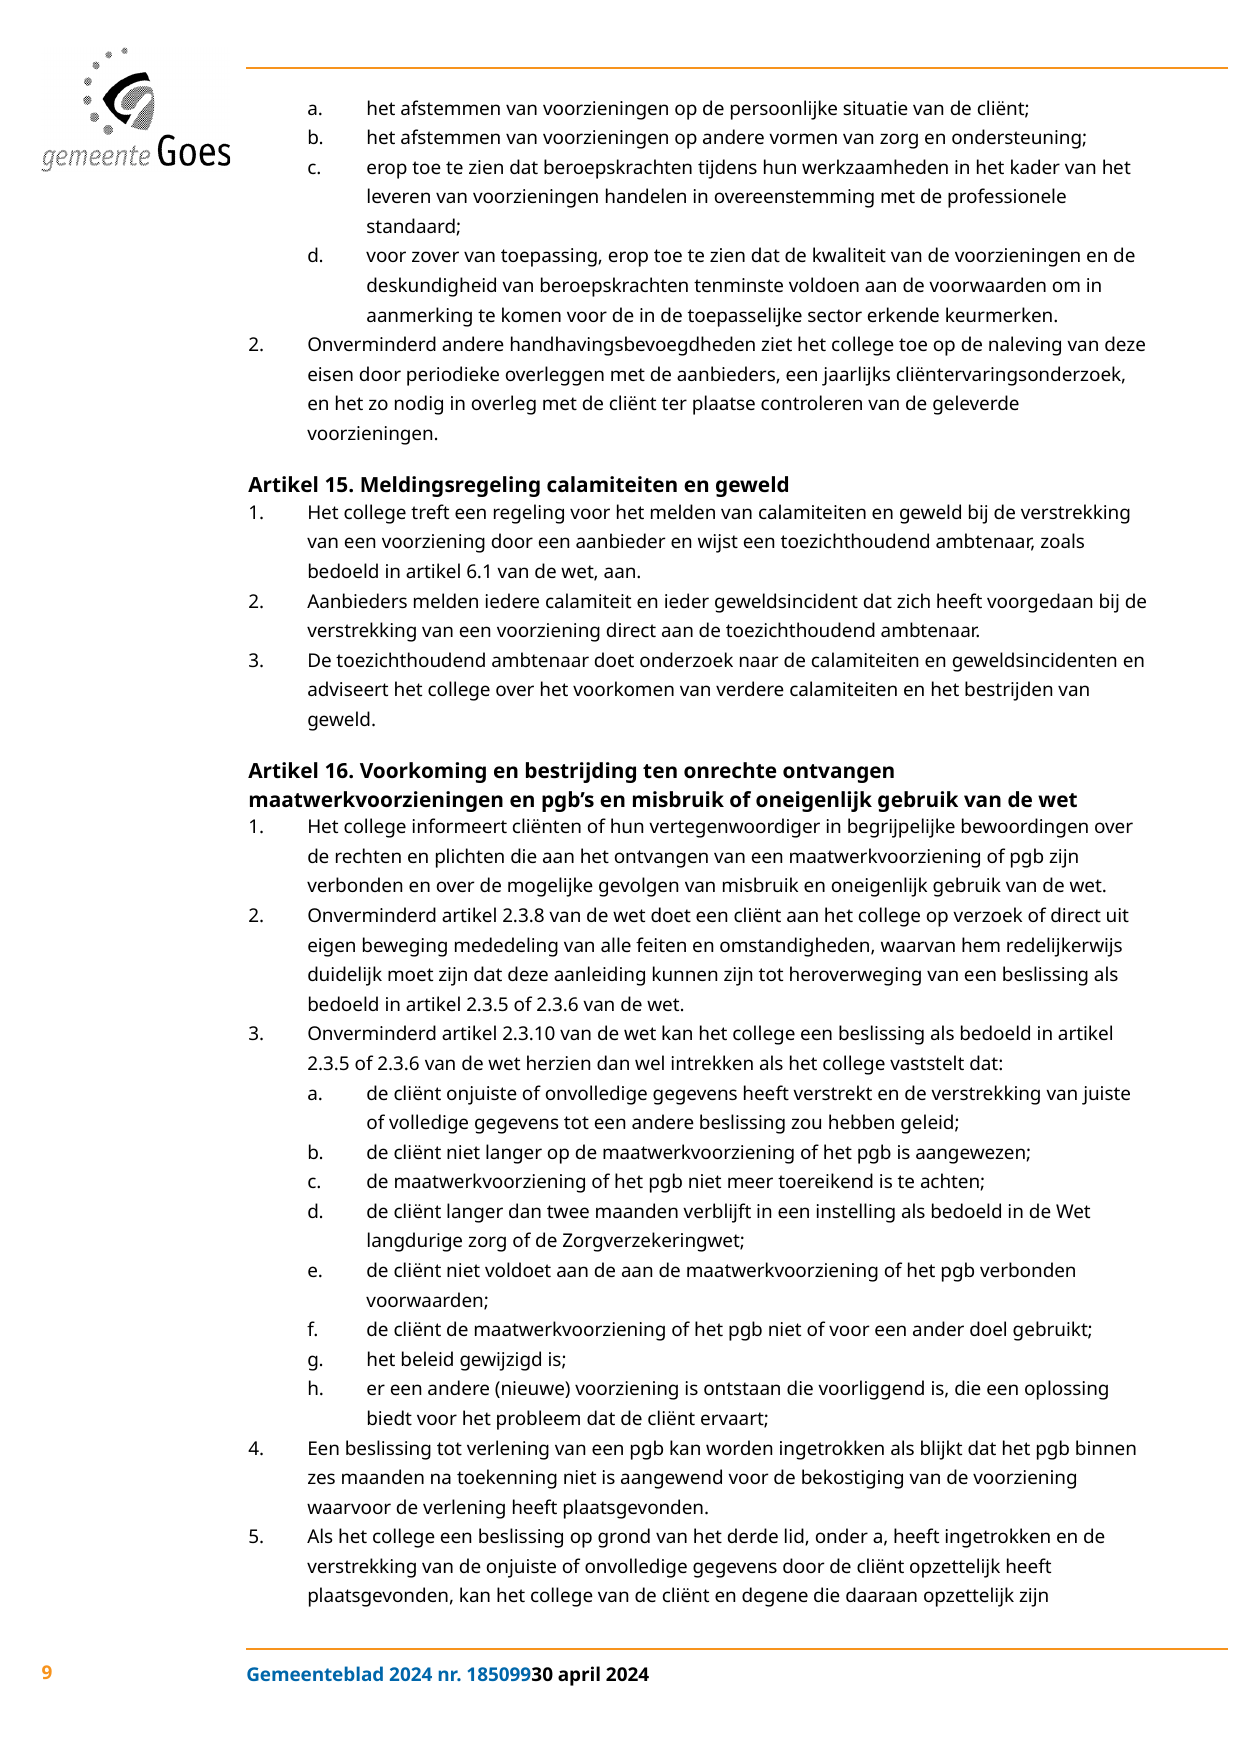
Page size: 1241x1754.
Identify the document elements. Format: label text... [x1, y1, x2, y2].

list de cliënt niet langer op de maatwerkvoorziening of het pgb is aangewezen; [307, 1139, 1152, 1164]
list Als het college een beslissing op grond van het derde lid, onder a, heeft ingetrokken en de verstrekking van de onjuiste of onvolledige gegevens door de cliënt opzettelijk heeft plaatsgevonden, kan het college van de cliënt en degene die daaraan opzettelijk zijn [248, 1523, 1152, 1608]
list Het college treft een regeling voor het melden van calamiteiten en geweld bij de verstrekking van een voorziening door een aanbieder en wijst een toezichthoudend ambtenaar, zoals bedoeld in artikel 6.1 van de wet, aan. [248, 499, 1152, 584]
list Onverminderd andere handhavingsbevoegdheden ziet het college toe op de naleving van deze eisen door periodieke overleggen met de aanbieders, een jaarlijks cliëntervaringsonderzoek, en het zo nodig in overleg met de cliënt ter plaatse controleren van de geleverde voorzieningen. [248, 331, 1152, 446]
list Aanbieders melden iedere calamiteit en ieder geweldsincident dat zich heeft voorgedaan bij de verstrekking van een voorziening direct aan de toezichthoudend ambtenaar. [248, 588, 1152, 643]
picture [41, 47, 231, 172]
list voor zover van toepassing, erop toe te zien dat de kwaliteit van de voorzieningen en de deskundigheid van beroepskrachten tenminste voldoen aan de voorwaarden om in aanmerking te komen voor de in de toepasselijke sector erkende keurmerken. [307, 243, 1152, 328]
list het beleid gewijzigd is; [307, 1346, 1152, 1372]
list Onverminderd artikel 2.3.8 van de wet doet een cliënt aan het college op verzoek of direct uit eigen beweging mededeling van alle feiten en omstandigheden, waarvan hem redelijkerwijs duidelijk moet zijn dat deze aanleiding kunnen zijn tot heroverweging van een beslissing als bedoeld in artikel 2.3.5 of 2.3.6 van de wet. [248, 902, 1152, 1017]
list erop toe te zien dat beroepskrachten tijdens hun werkzaamheden in het kader van het leveren van voorzieningen handelen in overeenstemming met de professionele standaard; [307, 154, 1152, 239]
list de cliënt langer dan twee maanden verblijft in een instelling als bedoeld in de Wet langdurige zorg of de Zorgverzekeringwet; [307, 1198, 1152, 1253]
list er een andere (nieuwe) voorziening is ontstaan die voorliggend is, die een oplossing biedt voor het probleem dat de cliënt ervaart; [307, 1376, 1152, 1431]
list de cliënt onjuiste of onvolledige gegevens heeft verstrekt en de verstrekking van juiste of volledige gegevens tot een andere beslissing zou hebben geleid; [307, 1080, 1152, 1135]
list het afstemmen van voorzieningen op andere vormen van zorg en ondersteuning; [307, 124, 1152, 150]
list de maatwerkvoorziening of het pgb niet meer toereikend is te achten; [307, 1168, 1152, 1194]
text Artikel 16. Voorkoming en bestrijding ten onrechte ontvangen maatwerkvoorzieningen en pgb’s en misbruik of oneigenlijk gebruik van de wet [248, 757, 1152, 813]
list de cliënt de maatwerkvoorziening of het pgb niet of voor een ander doel gebruikt; [307, 1316, 1152, 1342]
list Het college informeert cliënten of hun vertegenwoordiger in begrijpelijke bewoordingen over de rechten en plichten die aan het ontvangen van een maatwerkvoorziening of pgb zijn verbonden en over de mogelijke gevolgen van misbruik en oneigenlijk gebruik van de wet. [248, 813, 1152, 898]
list Onverminderd artikel 2.3.10 van de wet kan het college een beslissing als bedoeld in artikel 2.3.5 of 2.3.6 van de wet herzien dan wel intrekken als het college vaststelt dat: [248, 1021, 1152, 1076]
list De toezichthoudend ambtenaar doet onderzoek naar de calamiteiten en geweldsincidenten en adviseert het college over het voorkomen van verdere calamiteiten en het bestrijden van geweld. [248, 647, 1152, 732]
text Artikel 15. Meldingsregeling calamiteiten en geweld [248, 471, 1152, 499]
list de cliënt niet voldoet aan de aan de maatwerkvoorziening of het pgb verbonden voorwaarden; [307, 1257, 1152, 1312]
list Een beslissing tot verlening van een pgb kan worden ingetrokken als blijkt dat het pgb binnen zes maanden na toekenning niet is aangewend voor de bekostiging van de voorziening waarvoor de verlening heeft plaatsgevonden. [248, 1435, 1152, 1519]
list het afstemmen van voorzieningen op de persoonlijke situatie van de cliënt; [307, 95, 1152, 121]
